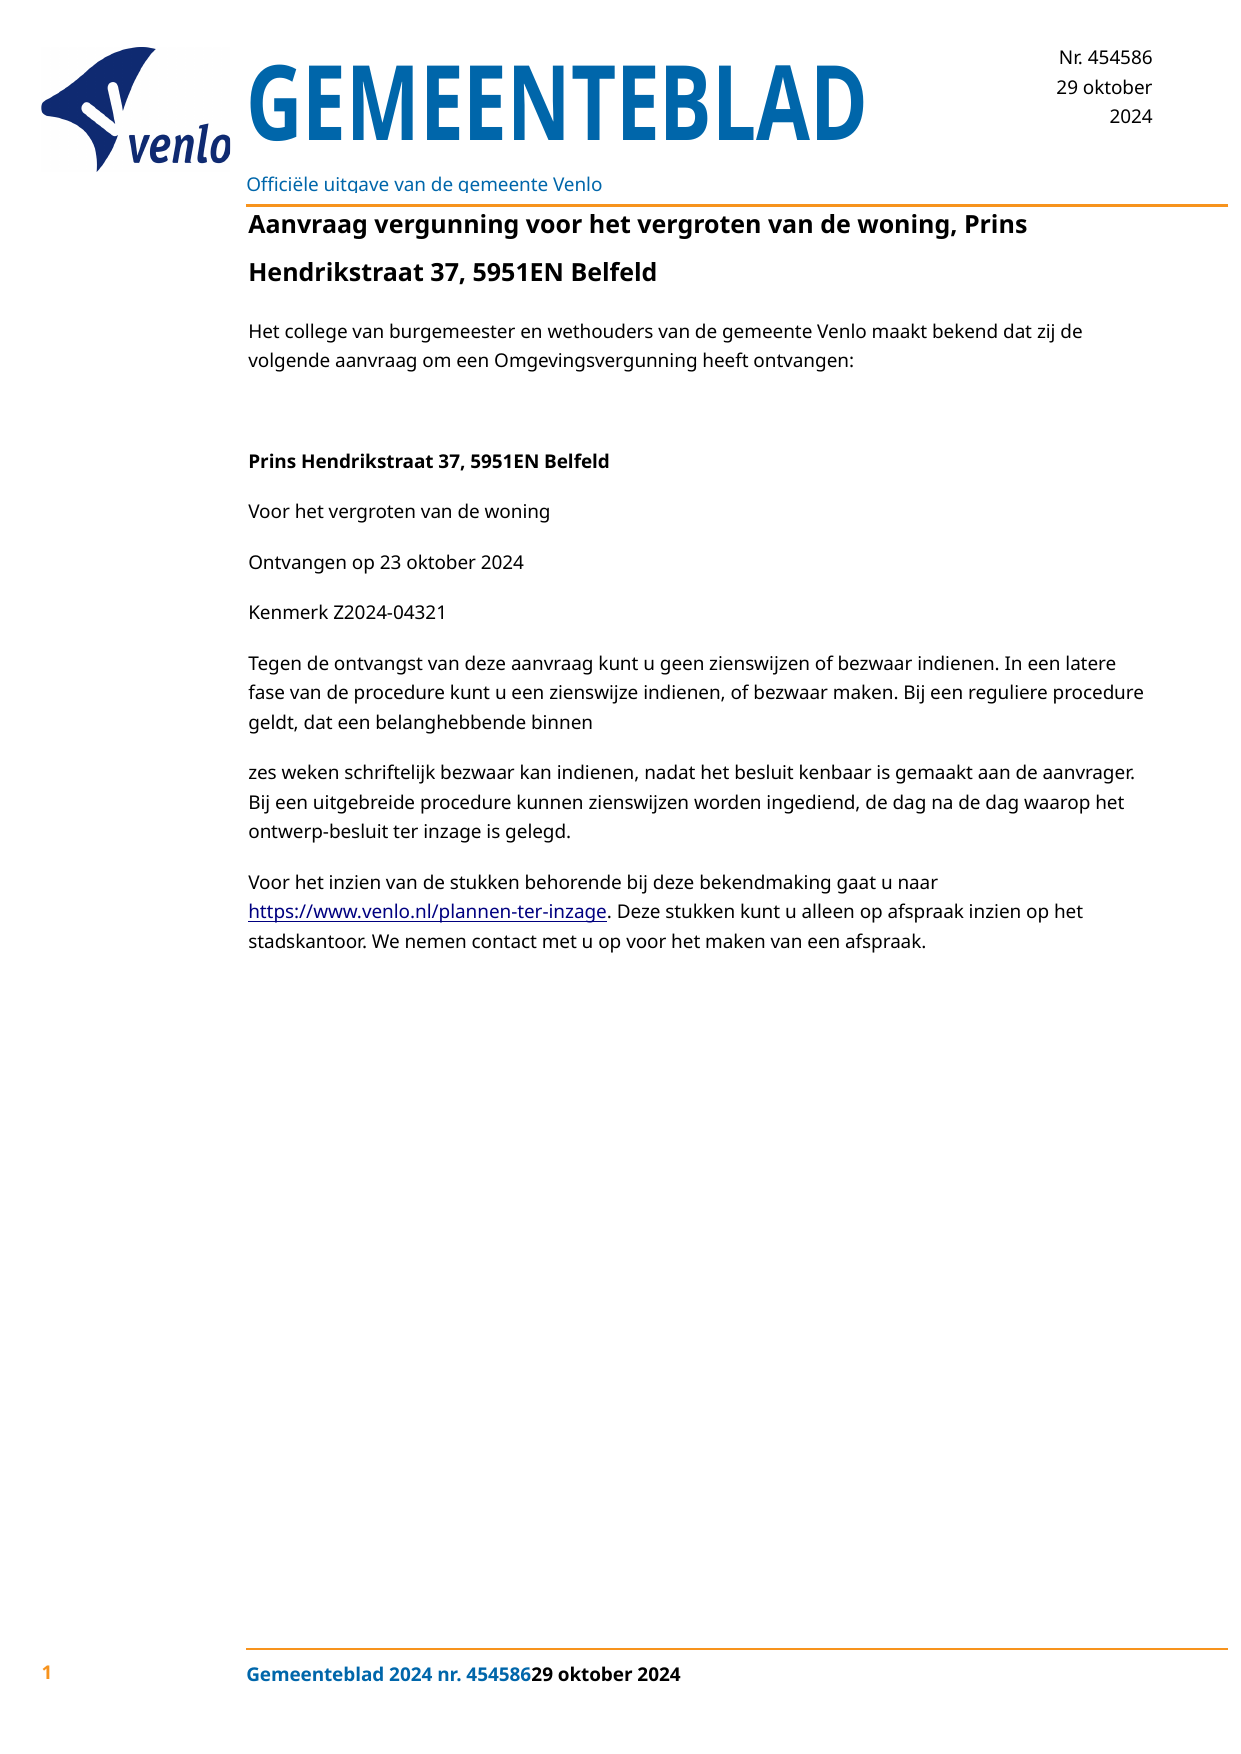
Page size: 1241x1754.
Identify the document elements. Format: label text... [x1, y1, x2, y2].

text Tegen de ontvangst van deze aanvraag kunt u geen zienswijzen of bezwaar indienen. In een latere fase van de procedure kunt u een zienswijze indienen, of bezwaar maken. Bij een reguliere procedure geldt, dat een belanghebbende binnen [248, 650, 1152, 735]
text Prins Hendrikstraat 37, 5951EN Belfeld [248, 448, 1152, 474]
text zes weken schriftelijk bezwaar kan indienen, nadat het besluit kenbaar is gemaakt aan de aanvrager. Bij een uitgebreide procedure kunnen zienswijzen worden ingediend, de dag na de dag waarop het ontwerp-besluit ter inzage is gelegd. [248, 759, 1152, 844]
text Het college van burgemeester en wethouders van de gemeente Venlo maakt bekend dat zij de volgende aanvraag om een Omgevingsvergunning heeft ontvangen: [248, 318, 1152, 373]
picture [41, 47, 231, 172]
text Ontvangen op 23 oktober 2024 [248, 549, 1152, 575]
text Aanvraag vergunning voor het vergroten van de woning, Prins Hendrikstraat 37, 5951EN Belfeld [248, 207, 1152, 288]
text Kenmerk Z2024-04321 [248, 599, 1152, 625]
text Voor het vergroten van de woning [248, 499, 1152, 524]
text Voor het inzien van de stukken behorende bij deze bekendmaking gaat u naar https://www.venlo.nl/plannen-ter-inzage. Deze stukken kunt u alleen op afspraak inzien op het stadskantoor. We nemen contact met u op voor het maken van een afspraak. [248, 869, 1152, 954]
